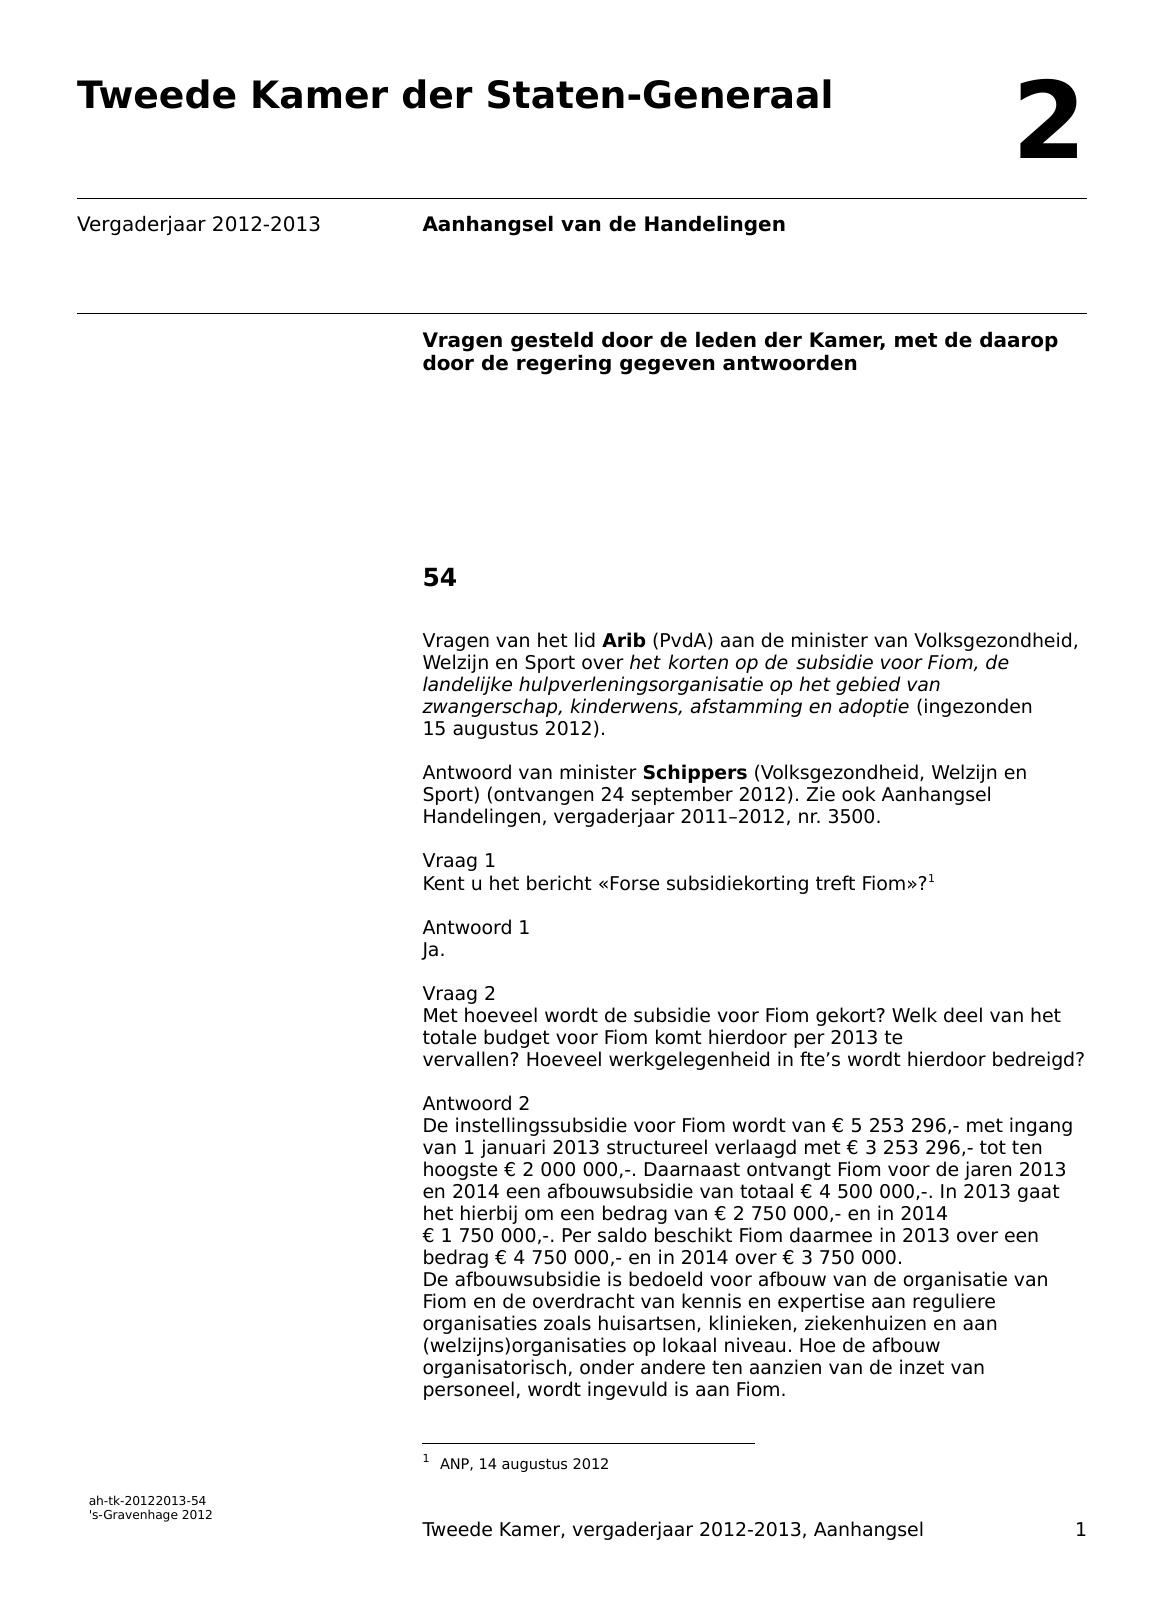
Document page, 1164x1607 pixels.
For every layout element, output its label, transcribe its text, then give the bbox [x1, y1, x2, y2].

table_header Tweede Kamer der Staten-Generaal [77, 59, 886, 198]
table_cell Vragen gesteld door de leden der Kamer, met de daarop door de regering gegeven antwoorden [422, 314, 1087, 375]
text Antwoord 1 [422, 917, 1087, 938]
text Vraag 2 [422, 983, 1087, 1005]
text De instellingssubsidie voor Fiom wordt van € 5 253 296,- met ingang van 1 januari 2013 structureel verlaagd met € 3 253 296,- tot ten hoogste € 2 000 000,-. Daarnaast ontvangt Fiom voor de jaren 2013 en 2014 een afbouwsubsidie van totaal € 4 500 000,-. In 2013 gaat het hierbij om een bedrag van € 2 750 000,- en in 2014 € 1 750 000,-. Per saldo beschikt Fiom daarmee in 2013 over een bedrag € 4 750 000,- en in 2014 over € 3 750 000. [422, 1115, 1087, 1269]
text Antwoord 2 [422, 1093, 1087, 1115]
text ah-tk-20122013-54 [88, 1494, 323, 1508]
text Antwoord van minister Schippers (Volksgezondheid, Welzijn en Sport) (ontvangen 24 september 2012). Zie ook Aanhangsel Handelingen, vergaderjaar 2011–2012, nr. 3500. [422, 762, 1087, 828]
text 's-Gravenhage 2012 [88, 1508, 323, 1522]
text Vragen van het lid Arib (PvdA) aan de minister van Volksgezondheid, Welzijn en Sport over het korten op de subsidie voor Fiom, de landelijke hulpverleningsorganisatie op het gebied van zwangerschap, kinderwens, afstamming en adoptie (ingezonden 15 augustus 2012). [422, 630, 1087, 740]
table_cell Aanhangsel van de Handelingen [422, 199, 1087, 313]
text Ja. [422, 938, 1087, 961]
text ANP, 14 augustus 2012 [422, 1452, 1087, 1474]
table_cell Vergaderjaar 2012-2013 [77, 199, 422, 313]
text Vraag 1 [422, 850, 1087, 872]
text 54 [422, 563, 1087, 592]
text Met hoeveel wordt de subsidie voor Fiom gekort? Welk deel van het totale budget voor Fiom komt hierdoor per 2013 te vervallen? Hoeveel werkgelegenheid in fte’s wordt hierdoor bedreigd? [422, 1005, 1087, 1071]
text Kent u het bericht «Forse subsidiekorting treft Fiom»? [422, 872, 1087, 894]
table_header 2 [886, 59, 1087, 198]
text De afbouwsubsidie is bedoeld voor afbouw van de organisatie van Fiom en de overdracht van kennis en expertise aan reguliere organisaties zoals huisartsen, klinieken, ziekenhuizen en aan (welzijns)organisaties op lokaal niveau. Hoe de afbouw organisatorisch, onder andere ten aanzien van de inzet van personeel, wordt ingevuld is aan Fiom. [422, 1269, 1087, 1401]
table_cell [77, 314, 422, 375]
